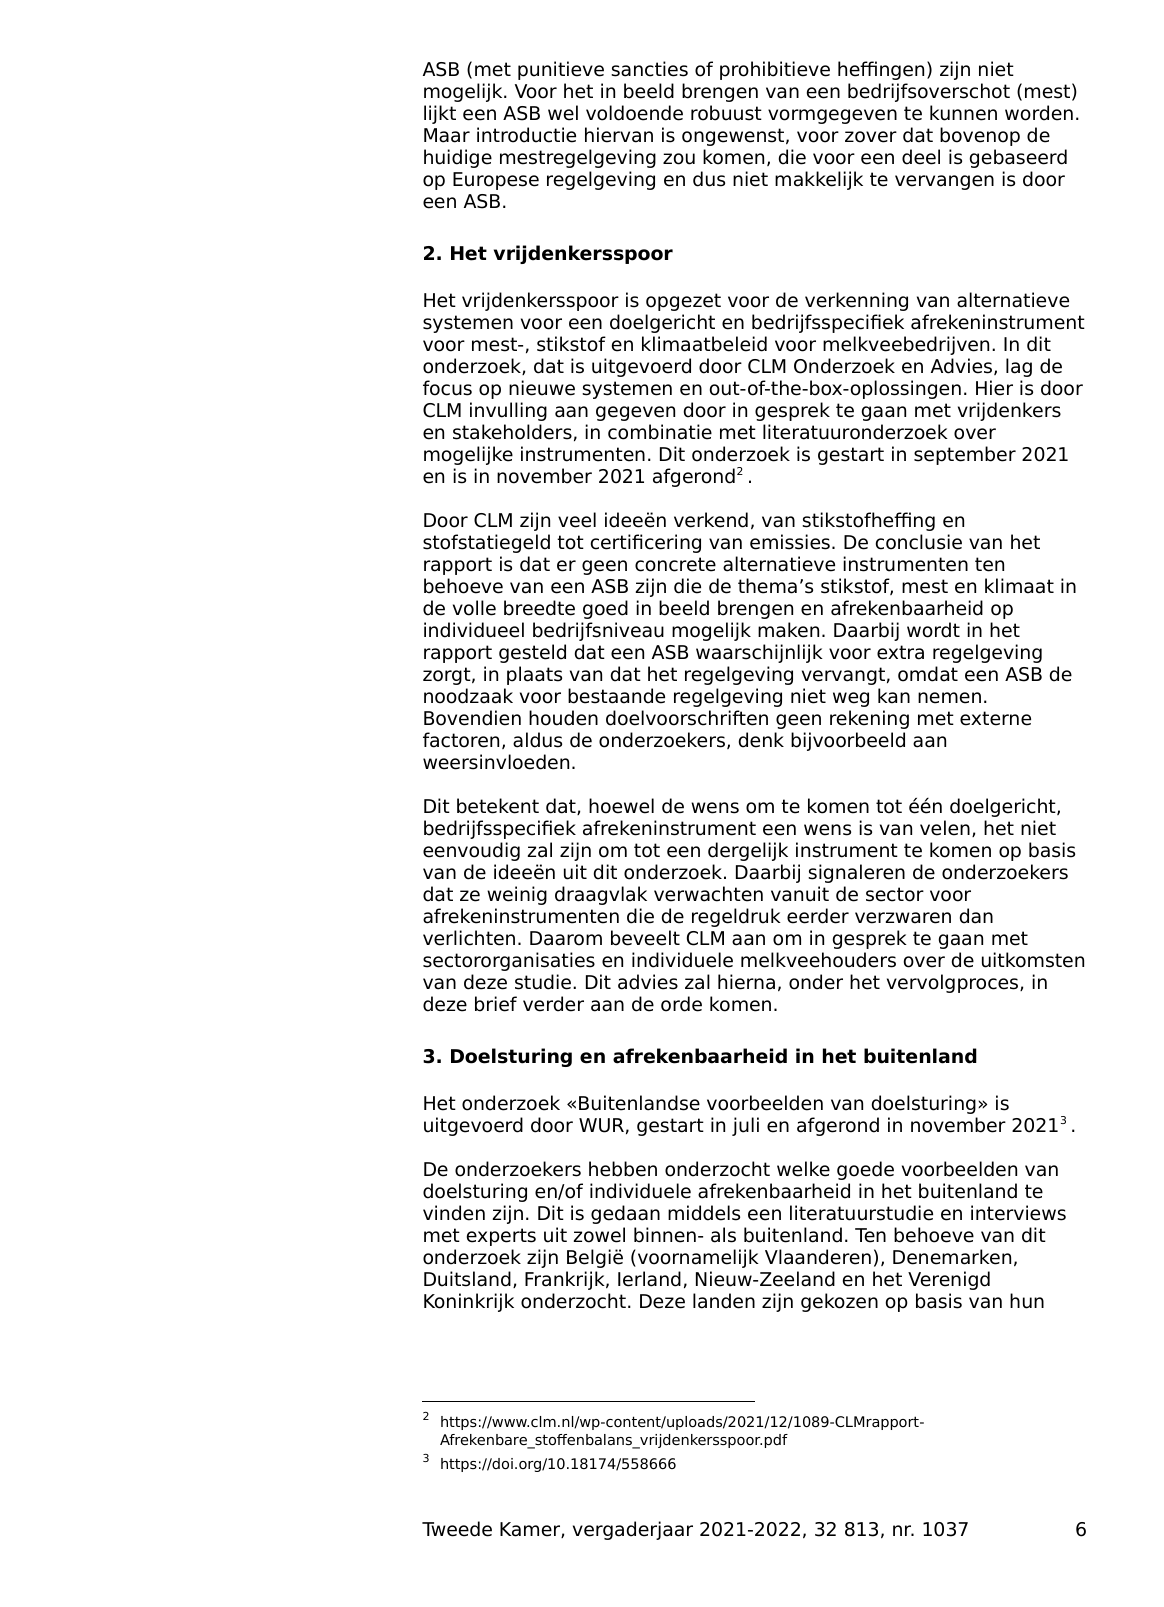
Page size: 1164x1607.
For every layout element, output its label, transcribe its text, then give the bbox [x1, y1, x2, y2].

subtitle 3. Doelsturing en afrekenbaarheid in het buitenland [422, 1046, 1087, 1068]
text Het vrijdenkersspoor is opgezet voor de verkenning van alternatieve systemen voor een doelgericht en bedrijfsspecifiek afrekeninstrument voor mest-, stikstof en klimaatbeleid voor melkveebedrijven. In dit onderzoek, dat is uitgevoerd door CLM Onderzoek en Advies, lag de focus op nieuwe systemen en out-of-the-box-oplossingen. Hier is door CLM invulling aan gegeven door in gesprek te gaan met vrijdenkers en stakeholders, in combinatie met literatuuronderzoek over mogelijke instrumenten. Dit onderzoek is gestart in september 2021 en is in november 2021 afgerond. [422, 290, 1087, 488]
text https://doi.org/10.18174/558666 [422, 1452, 1087, 1474]
text https://www.clm.nl/wp-content/uploads/2021/12/1089-CLMrapport-Afrekenbare_stoffenbalans_vrijdenkersspoor.pdf [422, 1410, 1087, 1449]
text ASB (met punitieve sancties of prohibitieve heffingen) zijn niet mogelijk. Voor het in beeld brengen van een bedrijfsoverschot (mest) lijkt een ASB wel voldoende robuust vormgegeven te kunnen worden. Maar introductie hiervan is ongewenst, voor zover dat bovenop de huidige mestregelgeving zou komen, die voor een deel is gebaseerd op Europese regelgeving en dus niet makkelijk te vervangen is door een ASB. [422, 59, 1087, 213]
text De onderzoekers hebben onderzocht welke goede voorbeelden van doelsturing en/of individuele afrekenbaarheid in het buitenland te vinden zijn. Dit is gedaan middels een literatuurstudie en interviews met experts uit zowel binnen- als buitenland. Ten behoeve van dit onderzoek zijn België (voornamelijk Vlaanderen), Denemarken, Duitsland, Frankrijk, Ierland, Nieuw-Zeeland en het Verenigd Koninkrijk onderzocht. Deze landen zijn gekozen op basis van hun [422, 1159, 1087, 1313]
text Het onderzoek «Buitenlandse voorbeelden van doelsturing» is uitgevoerd door WUR, gestart in juli en afgerond in november 2021. [422, 1093, 1087, 1137]
text Dit betekent dat, hoewel de wens om te komen tot één doelgericht, bedrijfsspecifiek afrekeninstrument een wens is van velen, het niet eenvoudig zal zijn om tot een dergelijk instrument te komen op basis van de ideeën uit dit onderzoek. Daarbij signaleren de onderzoekers dat ze weinig draagvlak verwachten vanuit de sector voor afrekeninstrumenten die de regeldruk eerder verzwaren dan verlichten. Daarom beveelt CLM aan om in gesprek te gaan met sectororganisaties en individuele melkveehouders over de uitkomsten van deze studie. Dit advies zal hierna, onder het vervolgproces, in deze brief verder aan de orde komen. [422, 796, 1087, 1016]
text Door CLM zijn veel ideeën verkend, van stikstofheffing en stofstatiegeld tot certificering van emissies. De conclusie van het rapport is dat er geen concrete alternatieve instrumenten ten behoeve van een ASB zijn die de thema’s stikstof, mest en klimaat in de volle breedte goed in beeld brengen en afrekenbaarheid op individueel bedrijfsniveau mogelijk maken. Daarbij wordt in het rapport gesteld dat een ASB waarschijnlijk voor extra regelgeving zorgt, in plaats van dat het regelgeving vervangt, omdat een ASB de noodzaak voor bestaande regelgeving niet weg kan nemen. Bovendien houden doelvoorschriften geen rekening met externe factoren, aldus de onderzoekers, denk bijvoorbeeld aan weersinvloeden. [422, 510, 1087, 774]
subtitle 2. Het vrijdenkersspoor [422, 243, 1087, 265]
